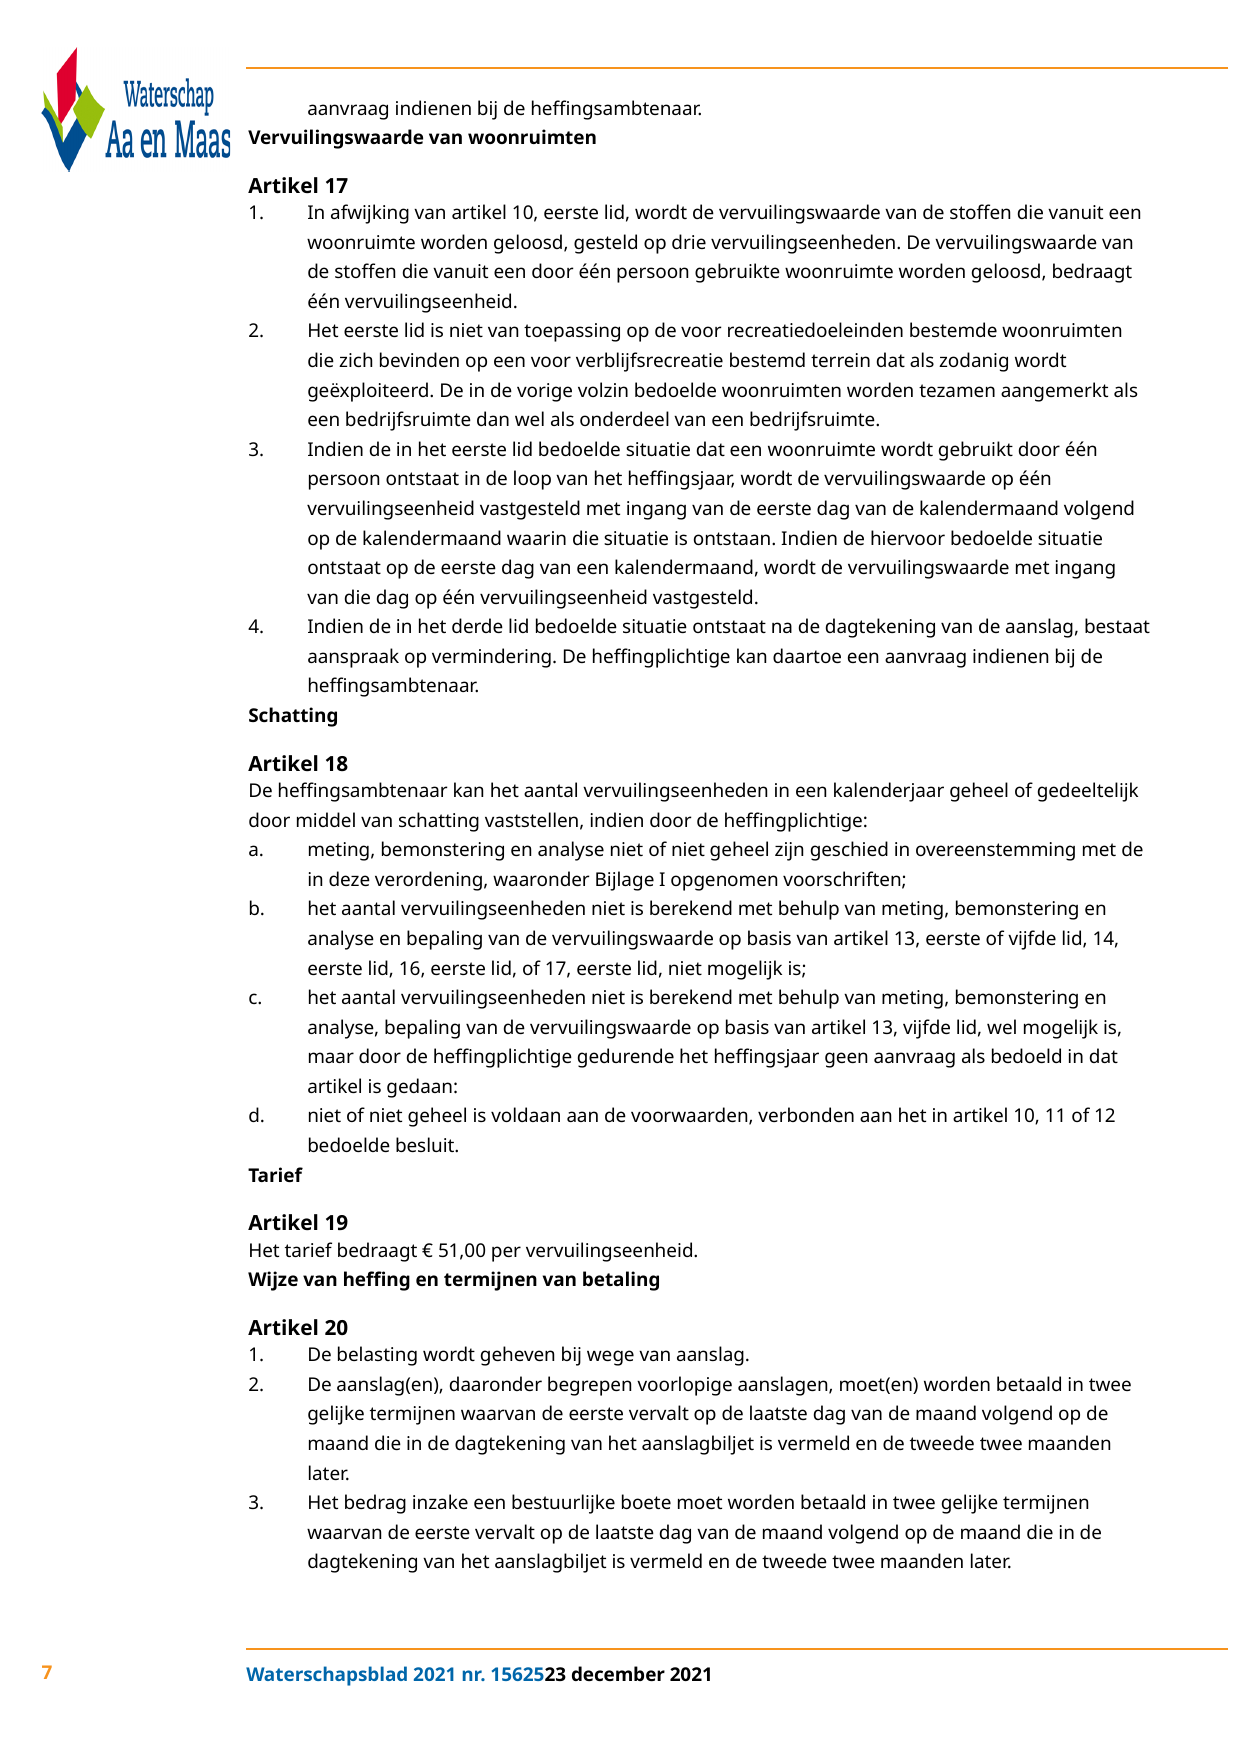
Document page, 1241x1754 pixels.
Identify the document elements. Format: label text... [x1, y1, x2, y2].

text Schatting [248, 702, 1152, 728]
list Het eerste lid is niet van toepassing op de voor recreatiedoeleinden bestemde woonruimten die zich bevinden op een voor verblijfsrecreatie bestemd terrein dat als zodanig wordt geëxploiteerd. De in de vorige volzin bedoelde woonruimten worden tezamen aangemerkt als een bedrijfsruimte dan wel als onderdeel van een bedrijfsruimte. [248, 318, 1152, 432]
list Indien de in het eerste lid bedoelde situatie dat een woonruimte wordt gebruikt door één persoon ontstaat in de loop van het heffingsjaar, wordt de vervuilingswaarde op één vervuilingseenheid vastgesteld met ingang van de eerste dag van de kalendermaand volgend op de kalendermaand waarin die situatie is ontstaan. Indien de hiervoor bedoelde situatie ontstaat op de eerste dag van een kalendermaand, wordt de vervuilingswaarde met ingang van die dag op één vervuilingseenheid vastgesteld. [248, 436, 1152, 610]
text Tarief [248, 1162, 1152, 1188]
list meting, bemonstering en analyse niet of niet geheel zijn geschied in overeenstemming met de in deze verordening, waaronder Bijlage I opgenomen voorschriften; [248, 836, 1152, 892]
list aanvraag indienen bij de heffingsambtenaar. [248, 95, 1152, 121]
picture [41, 47, 231, 172]
text Het tarief bedraagt € 51,00 per vervuilingseenheid. [248, 1237, 1152, 1263]
list het aantal vervuilingseenheden niet is berekend met behulp van meting, bemonstering en analyse en bepaling van de vervuilingswaarde op basis van artikel 13, eerste of vijfde lid, 14, eerste lid, 16, eerste lid, of 17, eerste lid, niet mogelijk is; [248, 896, 1152, 981]
text Vervuilingswaarde van woonruimten [248, 124, 1152, 150]
list Het bedrag inzake een bestuurlijke boete moet worden betaald in twee gelijke termijnen waarvan de eerste vervalt op de laatste dag van de maand volgend op de maand die in de dagtekening van het aanslagbiljet is vermeld en de tweede twee maanden later. [248, 1489, 1152, 1574]
list De belasting wordt geheven bij wege van aanslag. [248, 1341, 1152, 1367]
list het aantal vervuilingseenheden niet is berekend met behulp van meting, bemonstering en analyse, bepaling van de vervuilingswaarde op basis van artikel 13, vijfde lid, wel mogelijk is, maar door de heffingplichtige gedurende het heffingsjaar geen aanvraag als bedoeld in dat artikel is gedaan: [248, 984, 1152, 1099]
list Indien de in het derde lid bedoelde situatie ontstaat na de dagtekening van de aanslag, bestaat aanspraak op vermindering. De heffingplichtige kan daartoe een aanvraag indienen bij de heffingsambtenaar. [248, 613, 1152, 698]
text De heffingsambtenaar kan het aantal vervuilingseenheden in een kalenderjaar geheel of gedeeltelijk door middel van schatting vaststellen, indien door de heffingplichtige: [248, 777, 1152, 833]
text Artikel 18 [248, 749, 1152, 777]
text Artikel 19 [248, 1208, 1152, 1237]
list In afwijking van artikel 10, eerste lid, wordt de vervuilingswaarde van de stoffen die vanuit een woonruimte worden geloosd, gesteld op drie vervuilingseenheden. De vervuilingswaarde van de stoffen die vanuit een door één persoon gebruikte woonruimte worden geloosd, bedraagt één vervuilingseenheid. [248, 199, 1152, 314]
text Artikel 20 [248, 1313, 1152, 1341]
text Artikel 17 [248, 171, 1152, 199]
text Wijze van heffing en termijnen van betaling [248, 1266, 1152, 1292]
list De aanslag(en), daaronder begrepen voorlopige aanslagen, moet(en) worden betaald in twee gelijke termijnen waarvan de eerste vervalt op de laatste dag van de maand volgend op de maand die in de dagtekening van het aanslagbiljet is vermeld en de tweede twee maanden later. [248, 1371, 1152, 1486]
list niet of niet geheel is voldaan aan de voorwaarden, verbonden aan het in artikel 10, 11 of 12 bedoelde besluit. [248, 1103, 1152, 1158]
